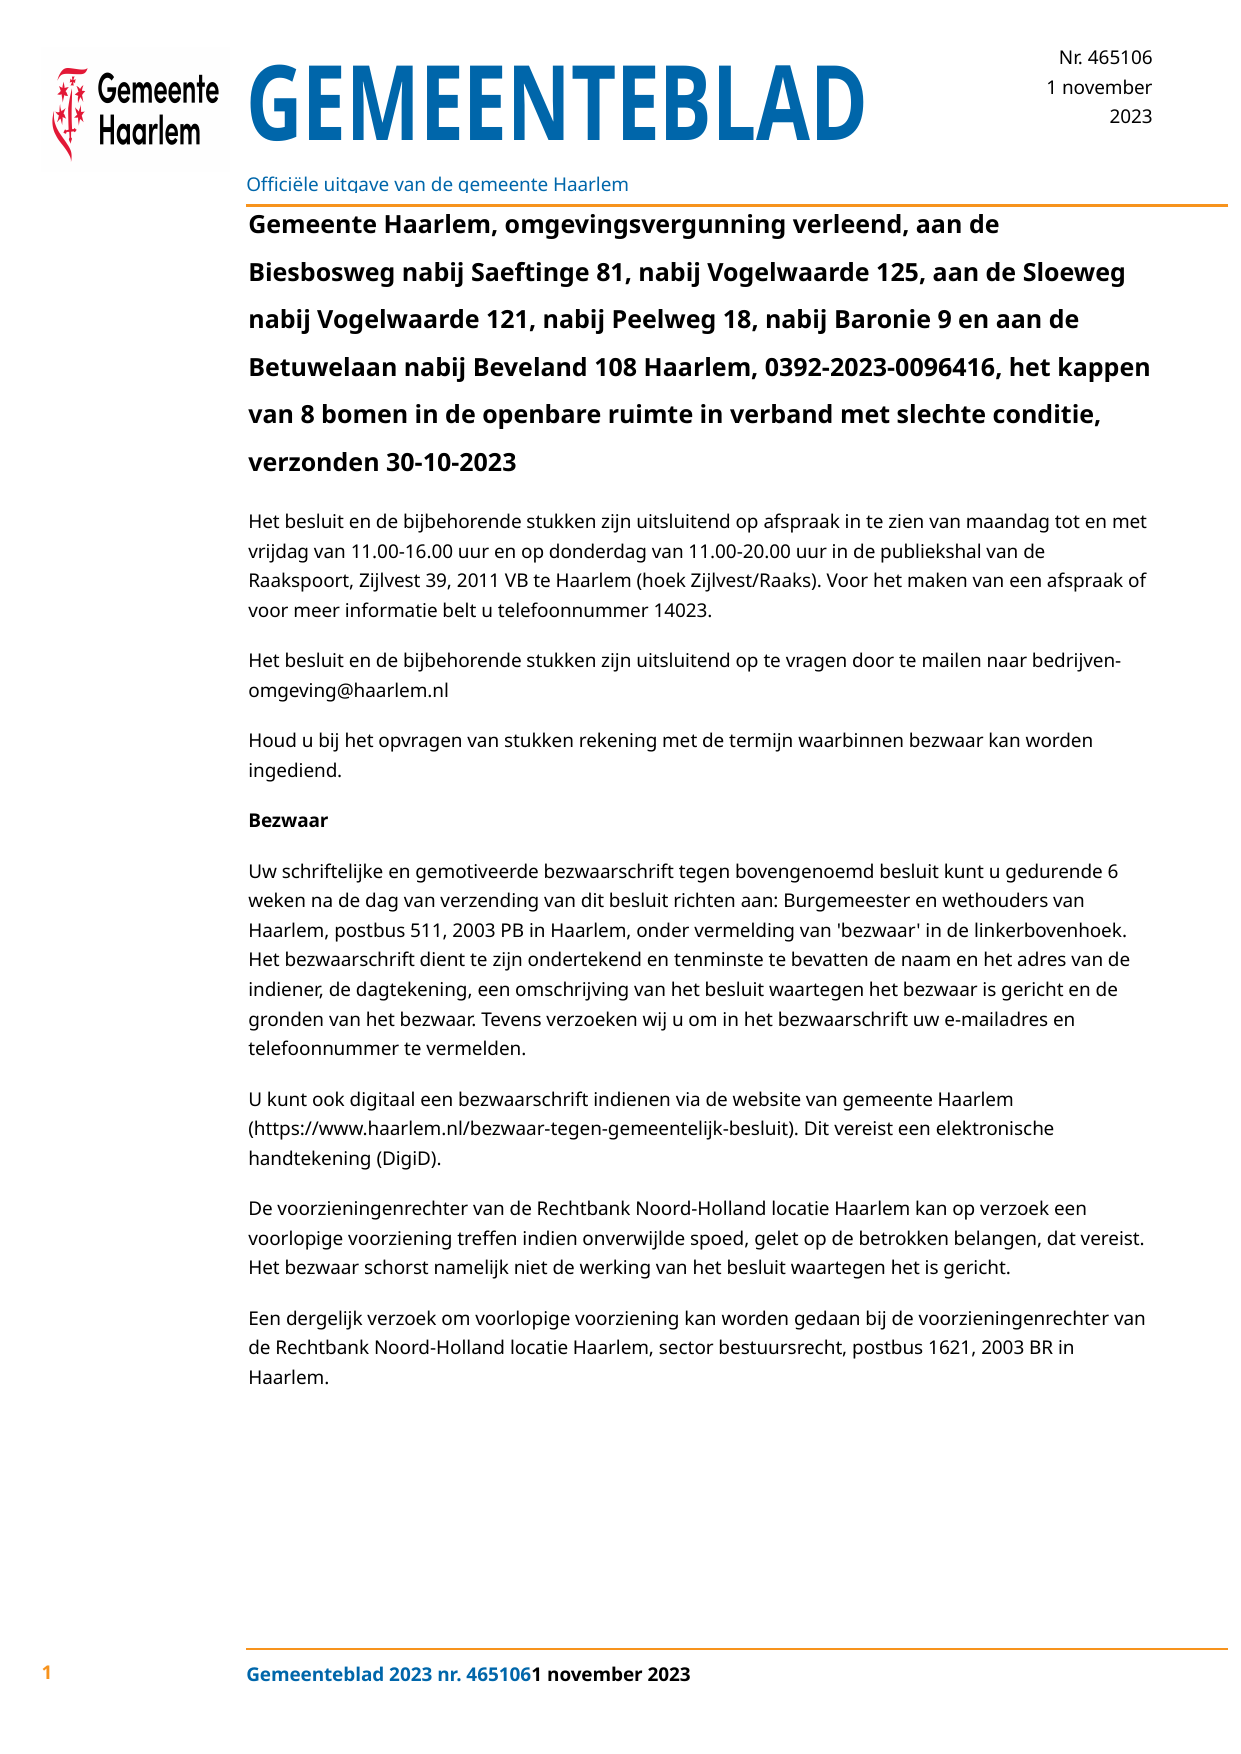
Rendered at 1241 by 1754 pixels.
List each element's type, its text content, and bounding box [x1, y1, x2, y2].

text Uw schriftelijke en gemotiveerde bezwaarschrift tegen bovengenoemd besluit kunt u gedurende 6 weken na de dag van verzending van dit besluit richten aan: Burgemeester en wethouders van Haarlem, postbus 511, 2003 PB in Haarlem, onder vermelding van 'bezwaar' in de linkerbovenhoek. Het bezwaarschrift dient te zijn ondertekend en tenminste te bevatten de naam en het adres van de indiener, de dagtekening, een omschrijving van het besluit waartegen het bezwaar is gericht en de gronden van het bezwaar. Tevens verzoeken wij u om in het bezwaarschrift uw e-mailadres en telefoonnummer te vermelden. [248, 858, 1152, 1061]
text De voorzieningenrechter van de Rechtbank Noord-Holland locatie Haarlem kan op verzoek een voorlopige voorziening treffen indien onverwijlde spoed, gelet op de betrokken belangen, dat vereist. Het bezwaar schorst namelijk niet de werking van het besluit waartegen het is gericht. [248, 1195, 1152, 1280]
text Houd u bij het opvragen van stukken rekening met de termijn waarbinnen bezwaar kan worden ingediend. [248, 727, 1152, 783]
text Een dergelijk verzoek om voorlopige voorziening kan worden gedaan bij de voorzieningenrechter van de Rechtbank Noord-Holland locatie Haarlem, sector bestuursrecht, postbus 1621, 2003 BR in Haarlem. [248, 1305, 1152, 1390]
text Bezwaar [248, 807, 1152, 833]
picture [41, 47, 231, 172]
text Het besluit en de bijbehorende stukken zijn uitsluitend op afspraak in te zien van maandag tot en met vrijdag van 11.00-16.00 uur en op donderdag van 11.00-20.00 uur in de publiekshal van de Raakspoort, Zijlvest 39, 2011 VB te Haarlem (hoek Zijlvest/Raaks). Voor het maken van een afspraak of voor meer informatie belt u telefoonnummer 14023. [248, 508, 1152, 623]
text U kunt ook digitaal een bezwaarschrift indienen via de website van gemeente Haarlem (https://www.haarlem.nl/bezwaar-tegen-gemeentelijk-besluit). Dit vereist een elektronische handtekening (DigiD). [248, 1086, 1152, 1171]
text Gemeente Haarlem, omgevingsvergunning verleend, aan de Biesbosweg nabij Saeftinge 81, nabij Vogelwaarde 125, aan de Sloeweg nabij Vogelwaarde 121, nabij Peelweg 18, nabij Baronie 9 en aan de Betuwelaan nabij Beveland 108 Haarlem, 0392-2023-0096416, het kappen van 8 bomen in de openbare ruimte in verband met slechte conditie, verzonden 30-10-2023 [248, 207, 1152, 479]
text Het besluit en de bijbehorende stukken zijn uitsluitend op te vragen door te mailen naar bedrijven-omgeving@haarlem.nl [248, 647, 1152, 703]
